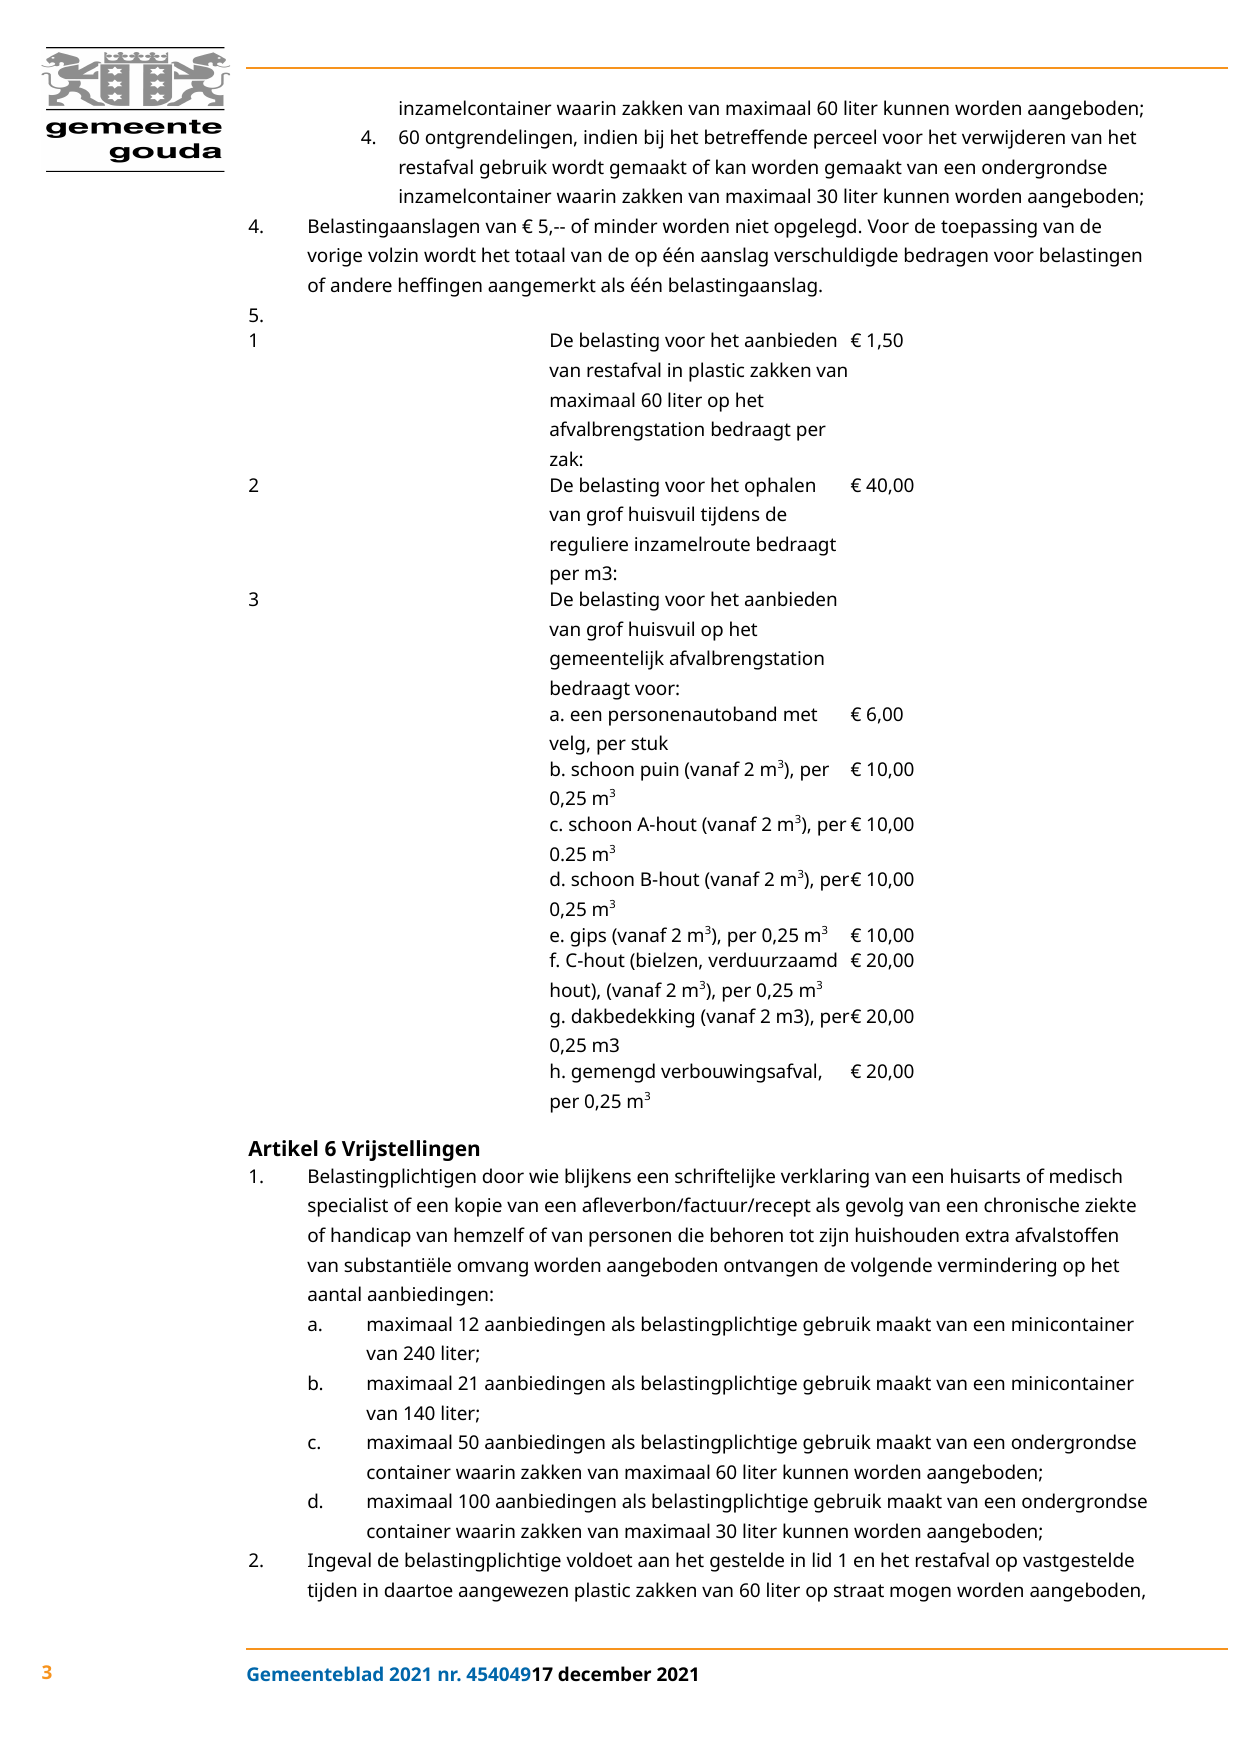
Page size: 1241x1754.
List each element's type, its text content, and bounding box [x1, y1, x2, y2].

table_cell € 10,00 [850, 811, 1152, 867]
table_cell a. een personenautoband met velg, per stuk [549, 701, 850, 756]
list maximaal 100 aanbiedingen als belastingplichtige gebruik maakt van een ondergrondse container waarin zakken van maximaal 30 liter kunnen worden aangeboden; [307, 1488, 1152, 1544]
list maximaal 21 aanbiedingen als belastingplichtige gebruik maakt van een minicontainer van 140 liter; [307, 1370, 1152, 1425]
list Belastingplichtigen door wie blijkens een schriftelijke verklaring van een huisarts of medisch specialist of een kopie van een afleverbon/factuur/recept als gevolg van een chronische ziekte of handicap van hemzelf of van personen die behoren tot zijn huishouden extra afvalstoffen van substantiële omvang worden aangeboden ontvangen de volgende vermindering op het aantal aanbiedingen: [248, 1163, 1152, 1307]
picture [41, 47, 231, 172]
table_cell € 10,00 [850, 922, 1152, 948]
table_cell c. schoon A-hout (vanaf 2 m3), per 0.25 m3 [549, 811, 850, 867]
table_cell e. gips (vanaf 2 m3), per 0,25 m3 [549, 922, 850, 948]
table_cell b. schoon puin (vanaf 2 m3), per 0,25 m3 [549, 756, 850, 811]
table_cell f. C-hout (bielzen, verduurzaamd hout), (vanaf 2 m3), per 0,25 m3 [549, 948, 850, 1003]
table_cell € 20,00 [850, 1003, 1152, 1058]
table_header € 1,50 [850, 328, 1152, 472]
table_cell 3 [248, 586, 549, 701]
table_header De belasting voor het aanbieden van restafval in plastic zakken van maximaal 60 liter op het afvalbrengstation bedraagt per zak: [549, 328, 850, 472]
list maximaal 50 aanbiedingen als belastingplichtige gebruik maakt van een ondergrondse container waarin zakken van maximaal 60 liter kunnen worden aangeboden; [307, 1429, 1152, 1484]
table_cell [248, 922, 549, 948]
table_cell g. dakbedekking (vanaf 2 m3), per 0,25 m3 [549, 1003, 850, 1058]
table_cell € 10,00 [850, 867, 1152, 922]
list Belastingaanslagen van € 5,-- of minder worden niet opgelegd. Voor de toepassing van de vorige volzin wordt het totaal van de op één aanslag verschuldigde bedragen voor belastingen of andere heffingen aangemerkt als één belastingaanslag. [248, 213, 1152, 298]
table_cell h. gemengd verbouwingsafval, per 0,25 m3 [549, 1058, 850, 1114]
list maximaal 12 aanbiedingen als belastingplichtige gebruik maakt van een minicontainer van 240 liter; [307, 1311, 1152, 1366]
table_cell [248, 811, 549, 867]
table_cell d. schoon B-hout (vanaf 2 m3), per 0,25 m3 [549, 867, 850, 922]
table_cell De belasting voor het aanbieden van grof huisvuil op het gemeentelijk afvalbrengstation bedraagt voor: [549, 586, 850, 701]
table_cell [248, 948, 549, 1003]
text Artikel 6 Vrijstellingen [248, 1134, 1152, 1163]
table_cell [850, 586, 1152, 701]
table_cell € 6,00 [850, 701, 1152, 756]
list 60 ontgrendelingen, indien bij het betreffende perceel voor het verwijderen van het restafval gebruik wordt gemaakt of kan worden gemaakt van een ondergrondse inzamelcontainer waarin zakken van maximaal 30 liter kunnen worden aangeboden; [361, 124, 1152, 209]
list inzamelcontainer waarin zakken van maximaal 60 liter kunnen worden aangeboden; [361, 95, 1152, 121]
table_cell [248, 701, 549, 756]
table_cell [248, 1058, 549, 1114]
table_cell € 10,00 [850, 756, 1152, 811]
table_cell € 20,00 [850, 948, 1152, 1003]
table_cell [248, 1003, 549, 1058]
list Ingeval de belastingplichtige voldoet aan het gestelde in lid 1 en het restafval op vastgestelde tijden in daartoe aangewezen plastic zakken van 60 liter op straat mogen worden aangeboden, [248, 1548, 1152, 1603]
table_cell € 40,00 [850, 472, 1152, 586]
table_header 1 [248, 328, 549, 472]
table_cell 2 [248, 472, 549, 586]
table_cell € 20,00 [850, 1058, 1152, 1114]
table_cell [248, 756, 549, 811]
table_cell De belasting voor het ophalen van grof huisvuil tijdens de reguliere inzamelroute bedraagt per m3: [549, 472, 850, 586]
table_cell [248, 867, 549, 922]
